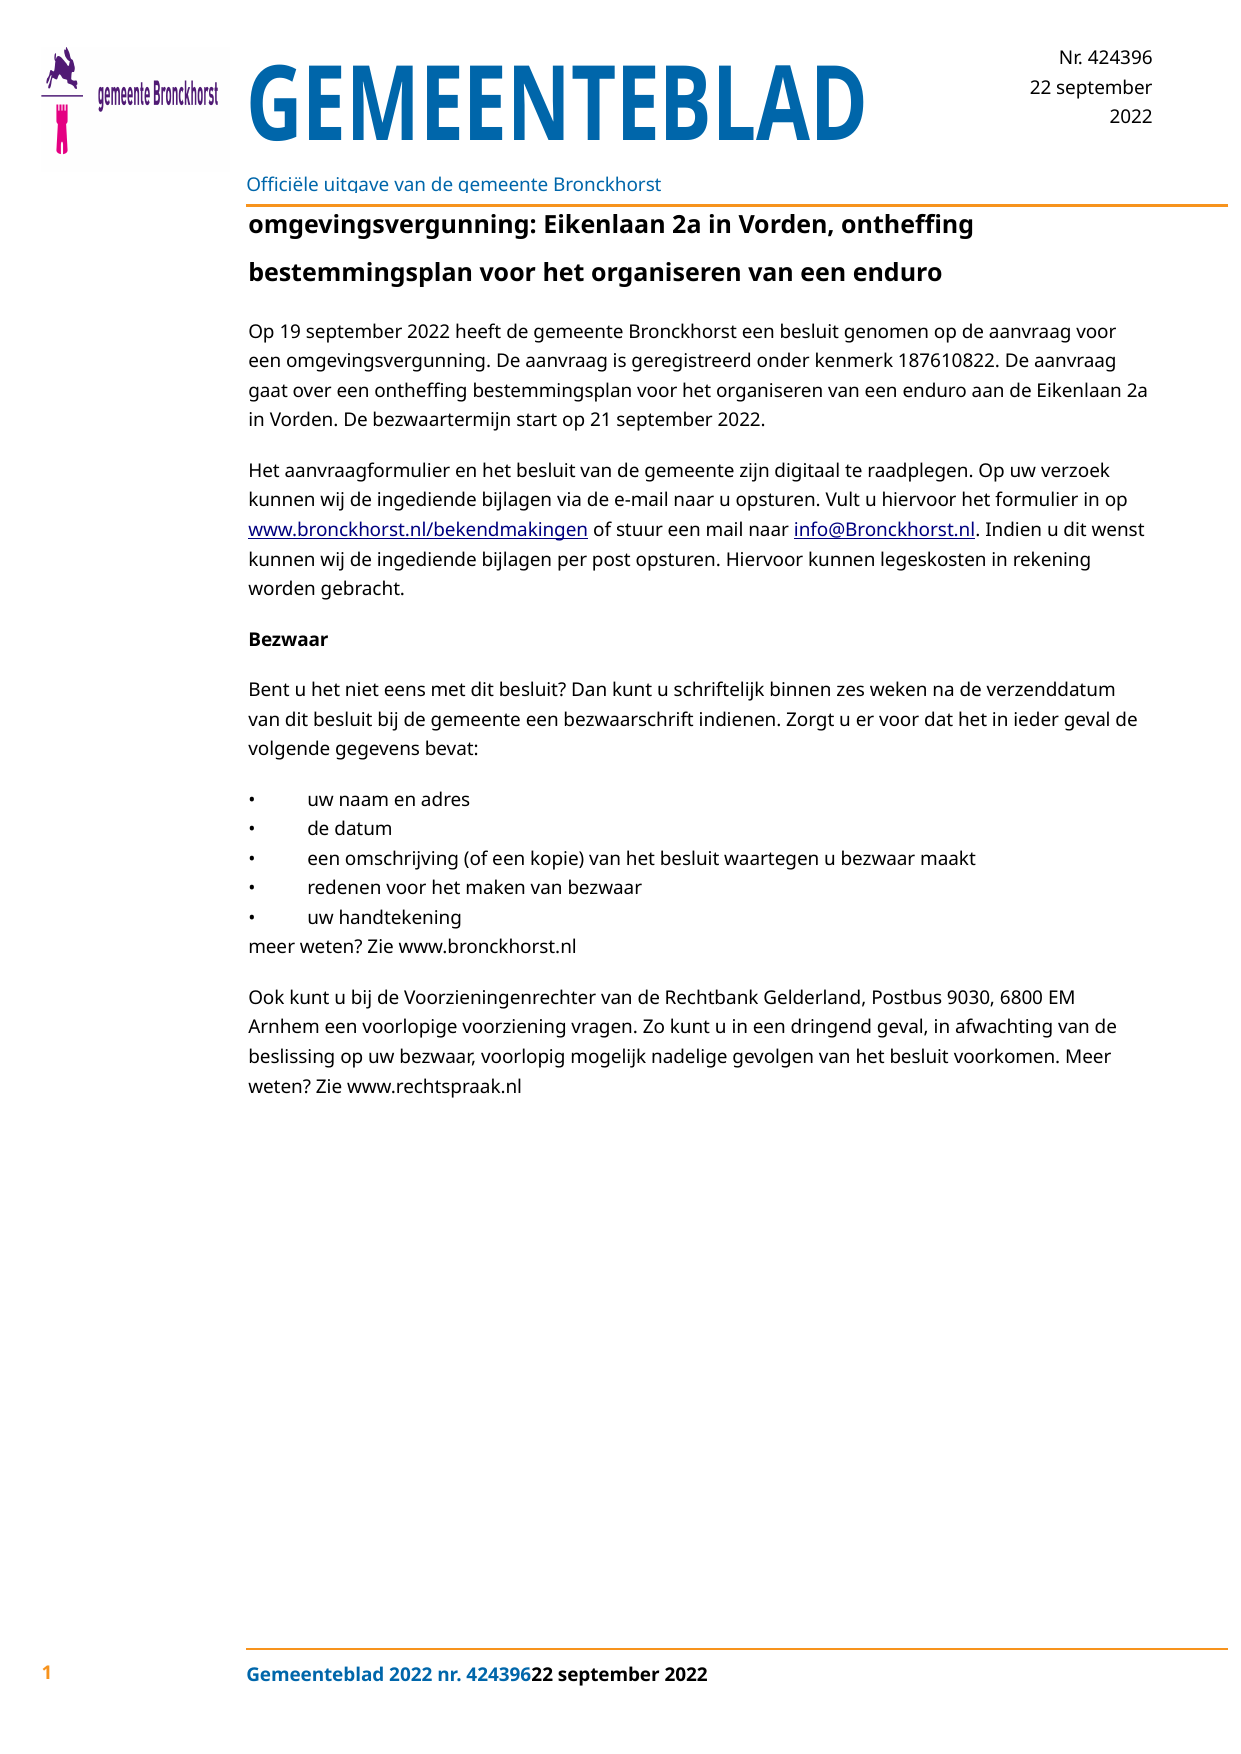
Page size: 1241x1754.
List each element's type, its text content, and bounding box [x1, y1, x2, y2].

picture [41, 47, 231, 172]
list uw handtekening [248, 904, 1152, 930]
list een omschrijving (of een kopie) van het besluit waartegen u bezwaar maakt [248, 845, 1152, 871]
text meer weten? Zie www.bronckhorst.nl [248, 934, 1152, 959]
list de datum [248, 815, 1152, 841]
text Ook kunt u bij de Voorzieningenrechter van de Rechtbank Gelderland, Postbus 9030, 6800 EM Arnhem een voorlopige voorziening vragen. Zo kunt u in een dringend geval, in afwachting van de beslissing op uw bezwaar, voorlopig mogelijk nadelige gevolgen van het besluit voorkomen. Meer weten? Zie www.rechtspraak.nl [248, 984, 1152, 1099]
list uw naam en adres [248, 786, 1152, 812]
text Op 19 september 2022 heeft de gemeente Bronckhorst een besluit genomen op de aanvraag voor een omgevingsvergunning. De aanvraag is geregistreerd onder kenmerk 187610822. De aanvraag gaat over een ontheffing bestemmingsplan voor het organiseren van een enduro aan de Eikenlaan 2a in Vorden. De bezwaartermijn start op 21 september 2022. [248, 318, 1152, 432]
list redenen voor het maken van bezwaar [248, 874, 1152, 900]
text omgevingsvergunning: Eikenlaan 2a in Vorden, ontheffing bestemmingsplan voor het organiseren van een enduro [248, 207, 1152, 288]
text Bent u het niet eens met dit besluit? Dan kunt u schriftelijk binnen zes weken na de verzenddatum van dit besluit bij de gemeente een bezwaarschrift indienen. Zorgt u er voor dat het in ieder geval de volgende gegevens bevat: [248, 676, 1152, 761]
text Bezwaar [248, 626, 1152, 652]
text Het aanvraagformulier en het besluit van de gemeente zijn digitaal te raadplegen. Op uw verzoek kunnen wij de ingediende bijlagen via de e-mail naar u opsturen. Vult u hiervoor het formulier in op www.bronckhorst.nl/bekendmakingen of stuur een mail naar info@Bronckhorst.nl. Indien u dit wenst kunnen wij de ingediende bijlagen per post opsturen. Hiervoor kunnen legeskosten in rekening worden gebracht. [248, 457, 1152, 601]
